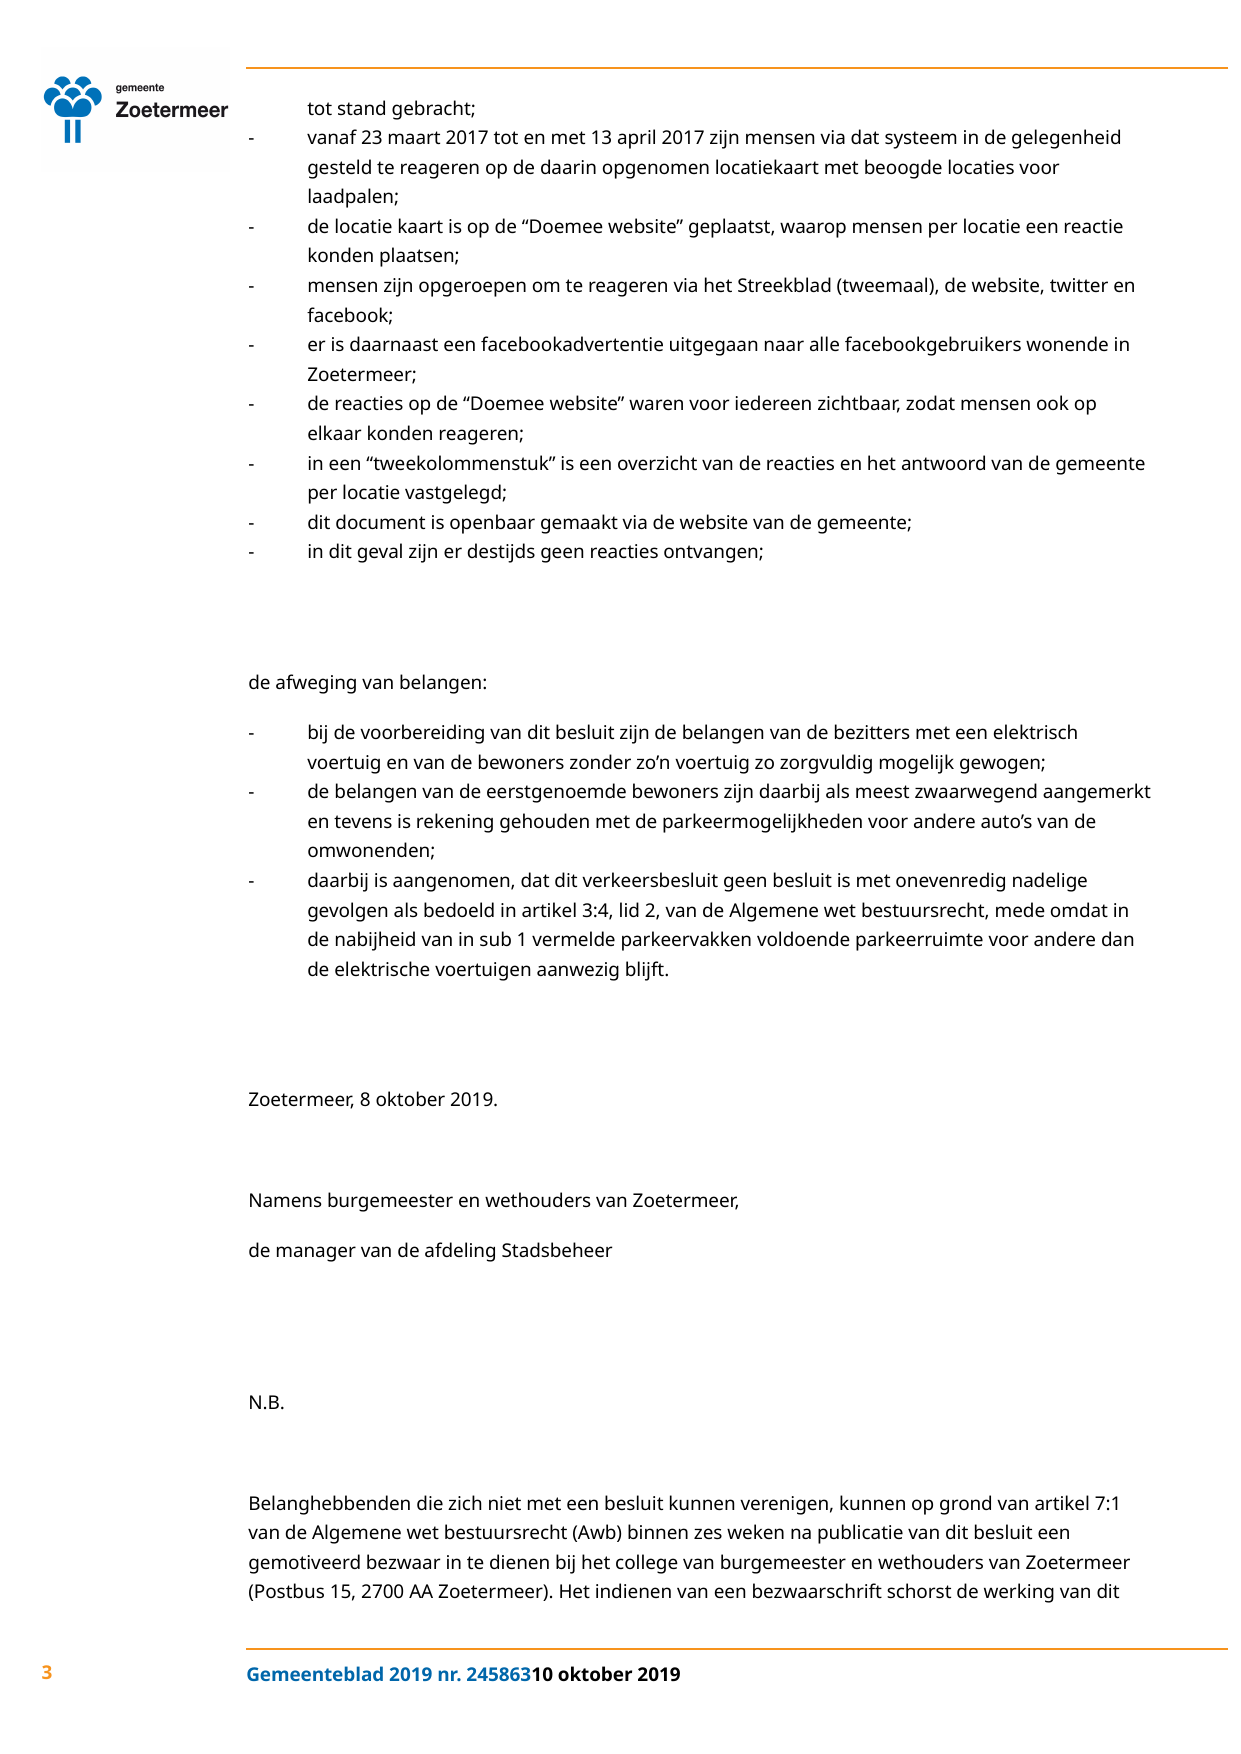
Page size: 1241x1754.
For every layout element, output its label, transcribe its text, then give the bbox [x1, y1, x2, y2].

text de afweging van belangen: [248, 669, 1152, 695]
list mensen zijn opgeroepen om te reageren via het Streekblad (tweemaal), de website, twitter en facebook; [248, 272, 1152, 328]
list tot stand gebracht; [248, 95, 1152, 121]
list de belangen van de eerstgenoemde bewoners zijn daarbij als meest zwaarwegend aangemerkt en tevens is rekening gehouden met de parkeermogelijkheden voor andere auto’s van de omwonenden; [248, 778, 1152, 863]
list in dit geval zijn er destijds geen reacties ontvangen; [248, 538, 1152, 564]
text N.B. [248, 1389, 1152, 1415]
list in een “tweekolommenstuk” is een overzicht van de reacties en het antwoord van de gemeente per locatie vastgelegd; [248, 450, 1152, 505]
list er is daarnaast een facebookadvertentie uitgegaan naar alle facebookgebruikers wonende in Zoetermeer; [248, 331, 1152, 387]
list vanaf 23 maart 2017 tot en met 13 april 2017 zijn mensen via dat systeem in de gelegenheid gesteld te reageren op de daarin opgenomen locatiekaart met beoogde locaties voor laadpalen; [248, 124, 1152, 209]
list de reacties op de “Doemee website” waren voor iedereen zichtbaar, zodat mensen ook op elkaar konden reageren; [248, 391, 1152, 446]
list de locatie kaart is op de “Doemee website” geplaatst, waarop mensen per locatie een reactie konden plaatsen; [248, 213, 1152, 268]
text Namens burgemeester en wethouders van Zoetermeer, [248, 1187, 1152, 1213]
text Zoetermeer, 8 oktober 2019. [248, 1086, 1152, 1112]
list daarbij is aangenomen, dat dit verkeersbesluit geen besluit is met onevenredig nadelige gevolgen als bedoeld in artikel 3:4, lid 2, van de Algemene wet bestuursrecht, mede omdat in de nabijheid van in sub 1 vermelde parkeervakken voldoende parkeerruimte voor andere dan de elektrische voertuigen aanwezig blijft. [248, 867, 1152, 982]
list bij de voorbereiding van dit besluit zijn de belangen van de bezitters met een elektrisch voertuig en van de bewoners zonder zo’n voertuig zo zorgvuldig mogelijk gewogen; [248, 719, 1152, 775]
picture [41, 47, 231, 172]
list dit document is openbaar gemaakt via de website van de gemeente; [248, 509, 1152, 535]
text de manager van de afdeling Stadsbeheer [248, 1238, 1152, 1263]
text Belanghebbenden die zich niet met een besluit kunnen verenigen, kunnen op grond van artikel 7:1 van de Algemene wet bestuursrecht (Awb) binnen zes weken na publicatie van dit besluit een gemotiveerd bezwaar in te dienen bij het college van burgemeester en wethouders van Zoetermeer (Postbus 15, 2700 AA Zoetermeer). Het indienen van een bezwaarschrift schorst de werking van dit [248, 1490, 1152, 1604]
